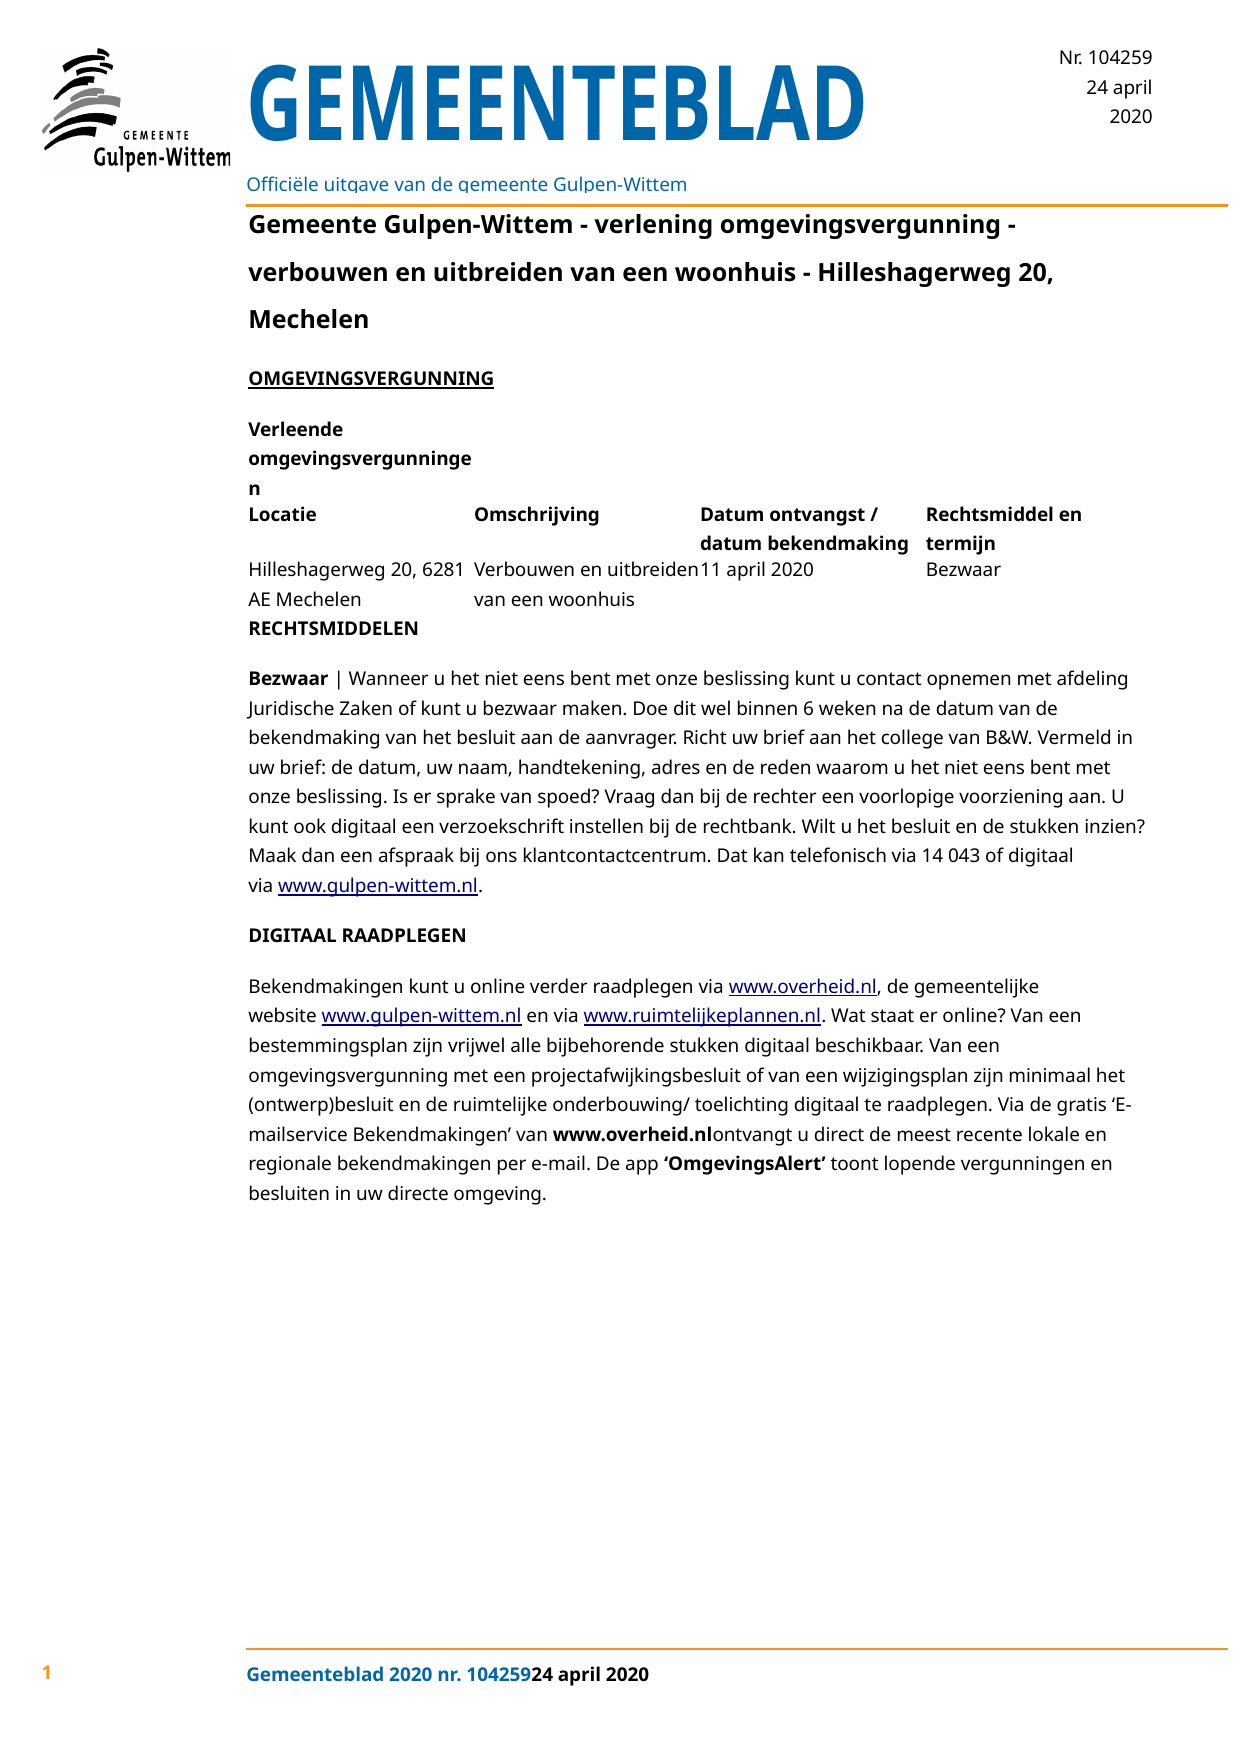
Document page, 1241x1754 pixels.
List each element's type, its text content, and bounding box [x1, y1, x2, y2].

table_cell Rechtsmiddel en termijn [926, 501, 1152, 556]
text OMGEVINGSVERGUNNING [248, 366, 1152, 391]
text Bezwaar | Wanneer u het niet eens bent met onze beslissing kunt u contact opnemen met afdeling Juridische Zaken of kunt u bezwaar maken. Doe dit wel binnen 6 weken na de datum van de bekendmaking van het besluit aan de aanvrager. Richt uw brief aan het college van B&W. Vermeld in uw brief: de datum, uw naam, handtekening, adres en de reden waarom u het niet eens bent met onze beslissing. Is er sprake van spoed? Vraag dan bij de rechter een voorlopige voorziening aan. U kunt ook digitaal een verzoekschrift instellen bij de rechtbank. Wilt u het besluit en de stukken inzien? Maak dan een afspraak bij ons klantcontactcentrum. Dat kan telefonisch via 14 043 of digitaal via www.gulpen-wittem.nl. [248, 665, 1152, 898]
text RECHTSMIDDELEN [248, 615, 1152, 641]
table_header [474, 416, 700, 501]
table_cell Hilleshagerweg 20, 6281 AE Mechelen [248, 556, 474, 612]
table_cell Locatie [248, 501, 474, 556]
text Gemeente Gulpen-Wittem - verlening omgevingsvergunning - verbouwen en uitbreiden van een woonhuis - Hilleshagerweg 20, Mechelen [248, 207, 1152, 336]
text Bekendmakingen kunt u online verder raadplegen via www.overheid.nl, de gemeentelijke website www.gulpen-wittem.nl en via www.ruimtelijkeplannen.nl. Wat staat er online? Van een bestemmingsplan zijn vrijwel alle bijbehorende stukken digitaal beschikbaar. Van een omgevingsvergunning met een projectafwijkingsbesluit of van een wijzigingsplan zijn minimaal het (ontwerp)besluit en de ruimtelijke onderbouwing/ toelichting digitaal te raadplegen. Via de gratis ‘E-mailservice Bekendmakingen’ van www.overheid.nlontvangt u direct de meest recente lokale en regionale bekendmakingen per e-mail. De app ‘OmgevingsAlert’ toont lopende vergunningen en besluiten in uw directe omgeving. [248, 973, 1152, 1206]
table_cell Bezwaar [926, 556, 1152, 612]
table_cell 11 april 2020 [700, 556, 926, 612]
table_header [926, 416, 1152, 501]
table_header [700, 416, 926, 501]
table_header Verleende omgevingsvergunningen [248, 416, 474, 501]
text DIGITAAL RAADPLEGEN [248, 923, 1152, 948]
table_cell Omschrijving [474, 501, 700, 556]
picture [41, 47, 231, 172]
table_cell Verbouwen en uitbreiden van een woonhuis [474, 556, 700, 612]
table_cell Datum ontvangst / datum bekendmaking [700, 501, 926, 556]
